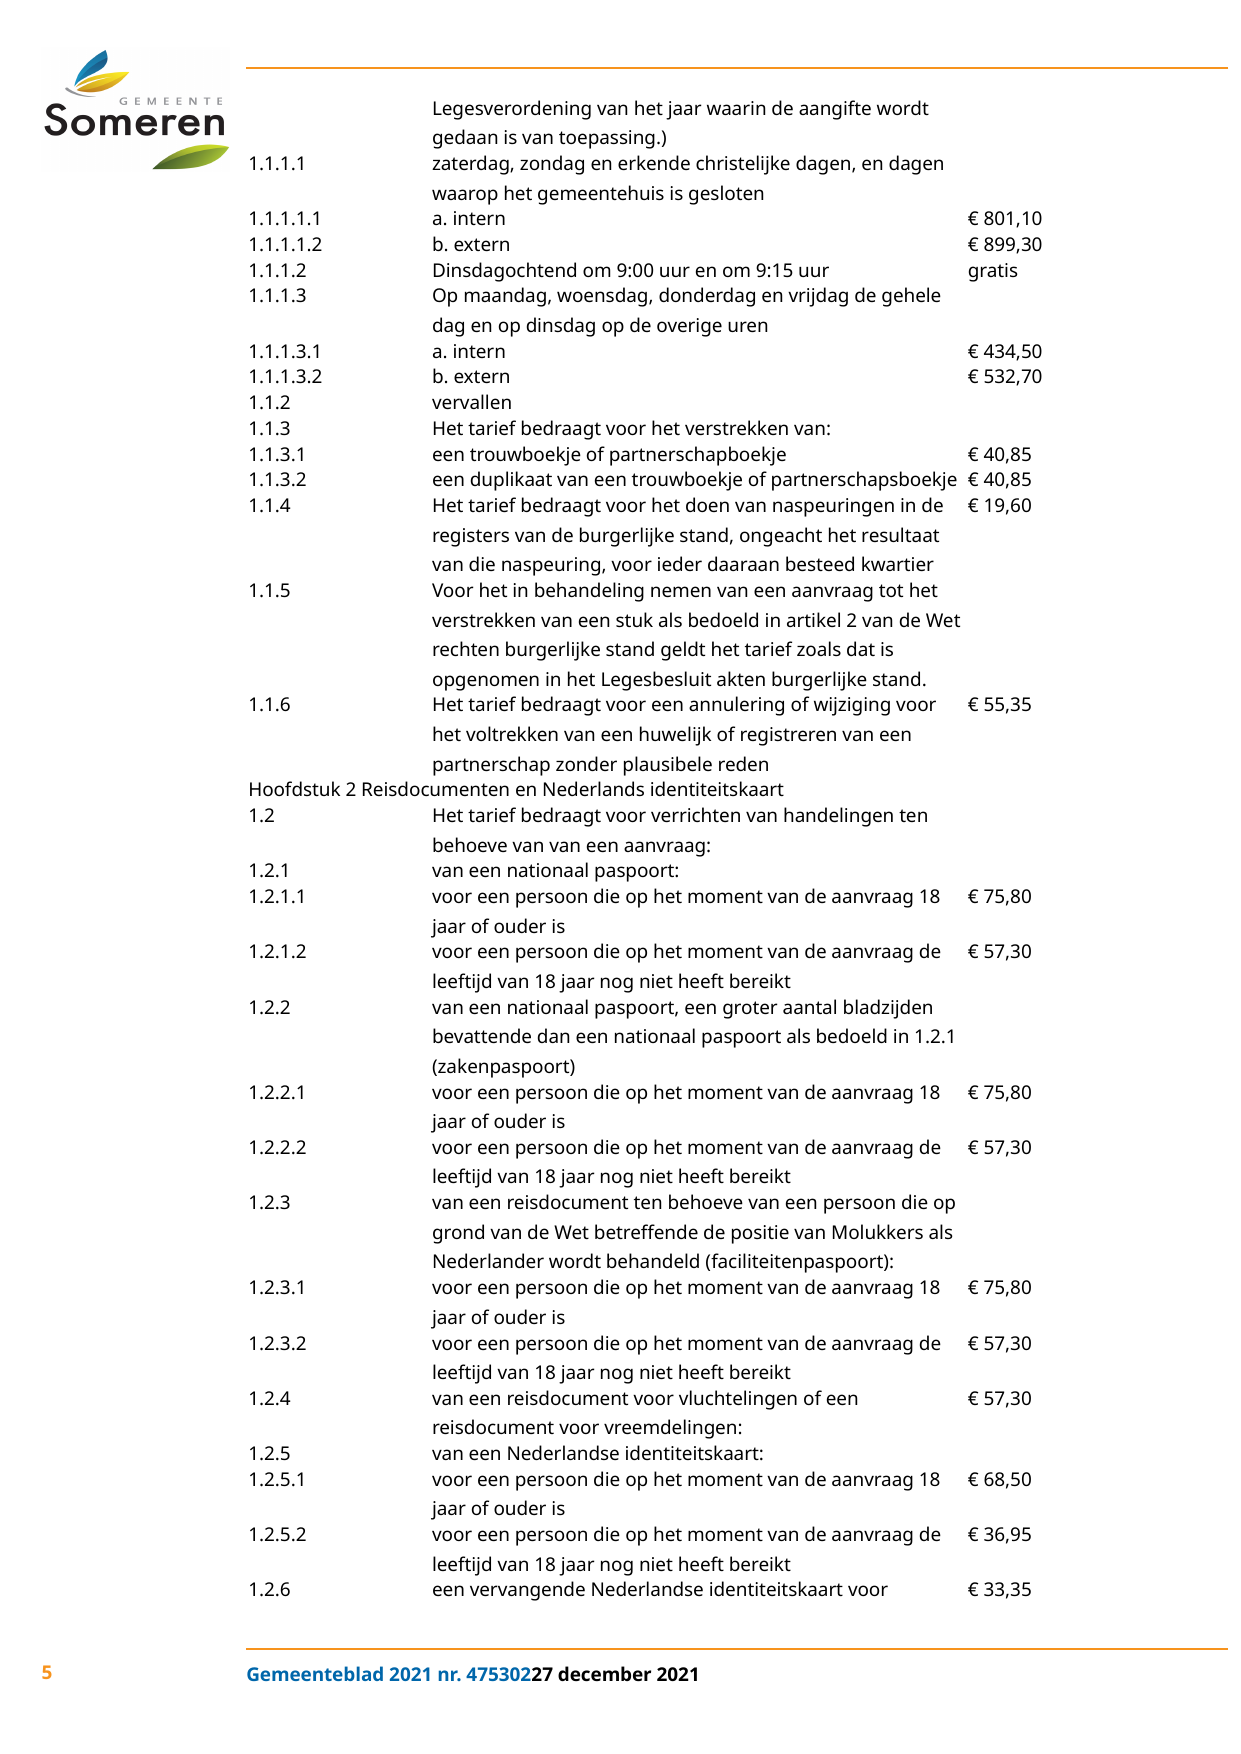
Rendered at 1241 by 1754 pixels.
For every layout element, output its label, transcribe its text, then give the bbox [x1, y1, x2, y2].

table_cell voor een persoon die op het moment van de aanvraag 18 jaar of ouder is [432, 883, 968, 939]
table_cell van een reisdocument ten behoeve van een persoon die op grond van de Wet betreffende de positie van Molukkers als Nederlander wordt behandeld (faciliteitenpaspoort): [432, 1190, 968, 1274]
table_cell [968, 389, 1152, 415]
table_cell [968, 994, 1152, 1079]
table_cell [248, 95, 432, 150]
table_cell voor een persoon die op het moment van de aanvraag de leeftijd van 18 jaar nog niet heeft bereikt [432, 1134, 968, 1189]
table_cell 1.1.1.3.2 [248, 364, 432, 389]
table_cell € 899,30 [968, 231, 1152, 257]
table_cell 1.1.4 [248, 492, 432, 577]
table_cell van een reisdocument voor vluchtelingen of een reisdocument voor vreemdelingen: [432, 1385, 968, 1440]
table_cell a. intern [432, 338, 968, 364]
table_cell een duplikaat van een trouwboekje of partnerschapsboekje [432, 467, 968, 492]
table_cell [968, 415, 1152, 441]
table_cell van een Nederlandse identiteitskaart: [432, 1440, 968, 1466]
picture [41, 47, 231, 172]
table_cell Het tarief bedraagt voor het doen van naspeuringen in de registers van de burgerlijke stand, ongeacht het resultaat van die naspeuring, voor ieder daaraan besteed kwartier [432, 492, 968, 577]
table_cell € 40,85 [968, 467, 1152, 492]
table_cell gratis [968, 257, 1152, 283]
table_cell € 55,35 [968, 692, 1152, 777]
table_cell 1.2 [248, 802, 432, 858]
table_cell € 36,95 [968, 1521, 1152, 1577]
table_cell Legesverordening van het jaar waarin de aangifte wordt gedaan is van toepassing.) [432, 95, 968, 150]
table_cell 1.2.2.1 [248, 1079, 432, 1134]
table_cell 1.2.2 [248, 994, 432, 1079]
table_cell 1.1.1.1.2 [248, 231, 432, 257]
table_cell € 801,10 [968, 205, 1152, 231]
table_cell vervallen [432, 389, 968, 415]
table_cell 1.2.2.2 [248, 1134, 432, 1189]
table_cell 1.1.2 [248, 389, 432, 415]
table_cell een trouwboekje of partnerschapboekje [432, 441, 968, 467]
table_cell [968, 577, 1152, 692]
table_cell Voor het in behandeling nemen van een aanvraag tot het verstrekken van een stuk als bedoeld in artikel 2 van de Wet rechten burgerlijke stand geldt het tarief zoals dat is opgenomen in het Legesbesluit akten burgerlijke stand. [432, 577, 968, 692]
table_cell 1.2.4 [248, 1385, 432, 1440]
table_cell € 33,35 [968, 1577, 1152, 1602]
table_cell [968, 1440, 1152, 1466]
table_cell 1.1.5 [248, 577, 432, 692]
table_cell een vervangende Nederlandse identiteitskaart voor [432, 1577, 968, 1602]
table_cell 1.1.1.1 [248, 150, 432, 205]
table_cell voor een persoon die op het moment van de aanvraag 18 jaar of ouder is [432, 1274, 968, 1330]
table_cell 1.1.3.2 [248, 467, 432, 492]
table_cell 1.2.6 [248, 1577, 432, 1602]
table_cell € 75,80 [968, 1274, 1152, 1330]
table_cell Op maandag, woensdag, donderdag en vrijdag de gehele dag en op dinsdag op de overige uren [432, 283, 968, 338]
table_cell € 19,60 [968, 492, 1152, 577]
table_cell 1.1.1.3 [248, 283, 432, 338]
table_cell € 57,30 [968, 1134, 1152, 1189]
table_cell b. extern [432, 231, 968, 257]
table_cell [968, 858, 1152, 883]
table_cell voor een persoon die op het moment van de aanvraag 18 jaar of ouder is [432, 1079, 968, 1134]
table_cell voor een persoon die op het moment van de aanvraag de leeftijd van 18 jaar nog niet heeft bereikt [432, 939, 968, 994]
table_cell 1.1.6 [248, 692, 432, 777]
table_cell € 532,70 [968, 364, 1152, 389]
table_cell Het tarief bedraagt voor verrichten van handelingen ten behoeve van van een aanvraag: [432, 802, 968, 858]
table_cell 1.1.1.1.1 [248, 205, 432, 231]
table_cell € 75,80 [968, 1079, 1152, 1134]
table_cell € 40,85 [968, 441, 1152, 467]
table_cell van een nationaal paspoort, een groter aantal bladzijden bevattende dan een nationaal paspoort als bedoeld in 1.2.1 (zakenpaspoort) [432, 994, 968, 1079]
table_cell € 68,50 [968, 1466, 1152, 1521]
table_cell € 57,30 [968, 1385, 1152, 1440]
table_cell 1.2.3.1 [248, 1274, 432, 1330]
table_cell 1.1.1.2 [248, 257, 432, 283]
table_cell Het tarief bedraagt voor het verstrekken van: [432, 415, 968, 441]
table_cell 1.1.1.3.1 [248, 338, 432, 364]
table_cell 1.2.1.2 [248, 939, 432, 994]
table_cell [968, 150, 1152, 205]
table_cell 1.2.3 [248, 1190, 432, 1274]
table_cell 1.1.3 [248, 415, 432, 441]
table_cell 1.2.1 [248, 858, 432, 883]
table_cell 1.2.3.2 [248, 1330, 432, 1385]
table_cell [968, 283, 1152, 338]
table_cell voor een persoon die op het moment van de aanvraag de leeftijd van 18 jaar nog niet heeft bereikt [432, 1521, 968, 1577]
table_cell Het tarief bedraagt voor een annulering of wijziging voor het voltrekken van een huwelijk of registreren van een partnerschap zonder plausibele reden [432, 692, 968, 777]
table_cell [968, 802, 1152, 858]
table_cell 1.2.5 [248, 1440, 432, 1466]
table_cell Hoofdstuk 2 Reisdocumenten en Nederlands identiteitskaart [248, 777, 1152, 802]
table_cell [968, 1190, 1152, 1274]
table_cell € 57,30 [968, 939, 1152, 994]
table_cell 1.2.5.1 [248, 1466, 432, 1521]
table_cell € 57,30 [968, 1330, 1152, 1385]
table_cell voor een persoon die op het moment van de aanvraag 18 jaar of ouder is [432, 1466, 968, 1521]
table_cell [968, 95, 1152, 150]
table_cell van een nationaal paspoort: [432, 858, 968, 883]
table_cell b. extern [432, 364, 968, 389]
table_cell 1.2.5.2 [248, 1521, 432, 1577]
table_cell € 434,50 [968, 338, 1152, 364]
table_cell a. intern [432, 205, 968, 231]
table_cell zaterdag, zondag en erkende christelijke dagen, en dagen waarop het gemeentehuis is gesloten [432, 150, 968, 205]
table_cell Dinsdagochtend om 9:00 uur en om 9:15 uur [432, 257, 968, 283]
table_cell voor een persoon die op het moment van de aanvraag de leeftijd van 18 jaar nog niet heeft bereikt [432, 1330, 968, 1385]
table_cell 1.1.3.1 [248, 441, 432, 467]
table_cell 1.2.1.1 [248, 883, 432, 939]
table_cell € 75,80 [968, 883, 1152, 939]
